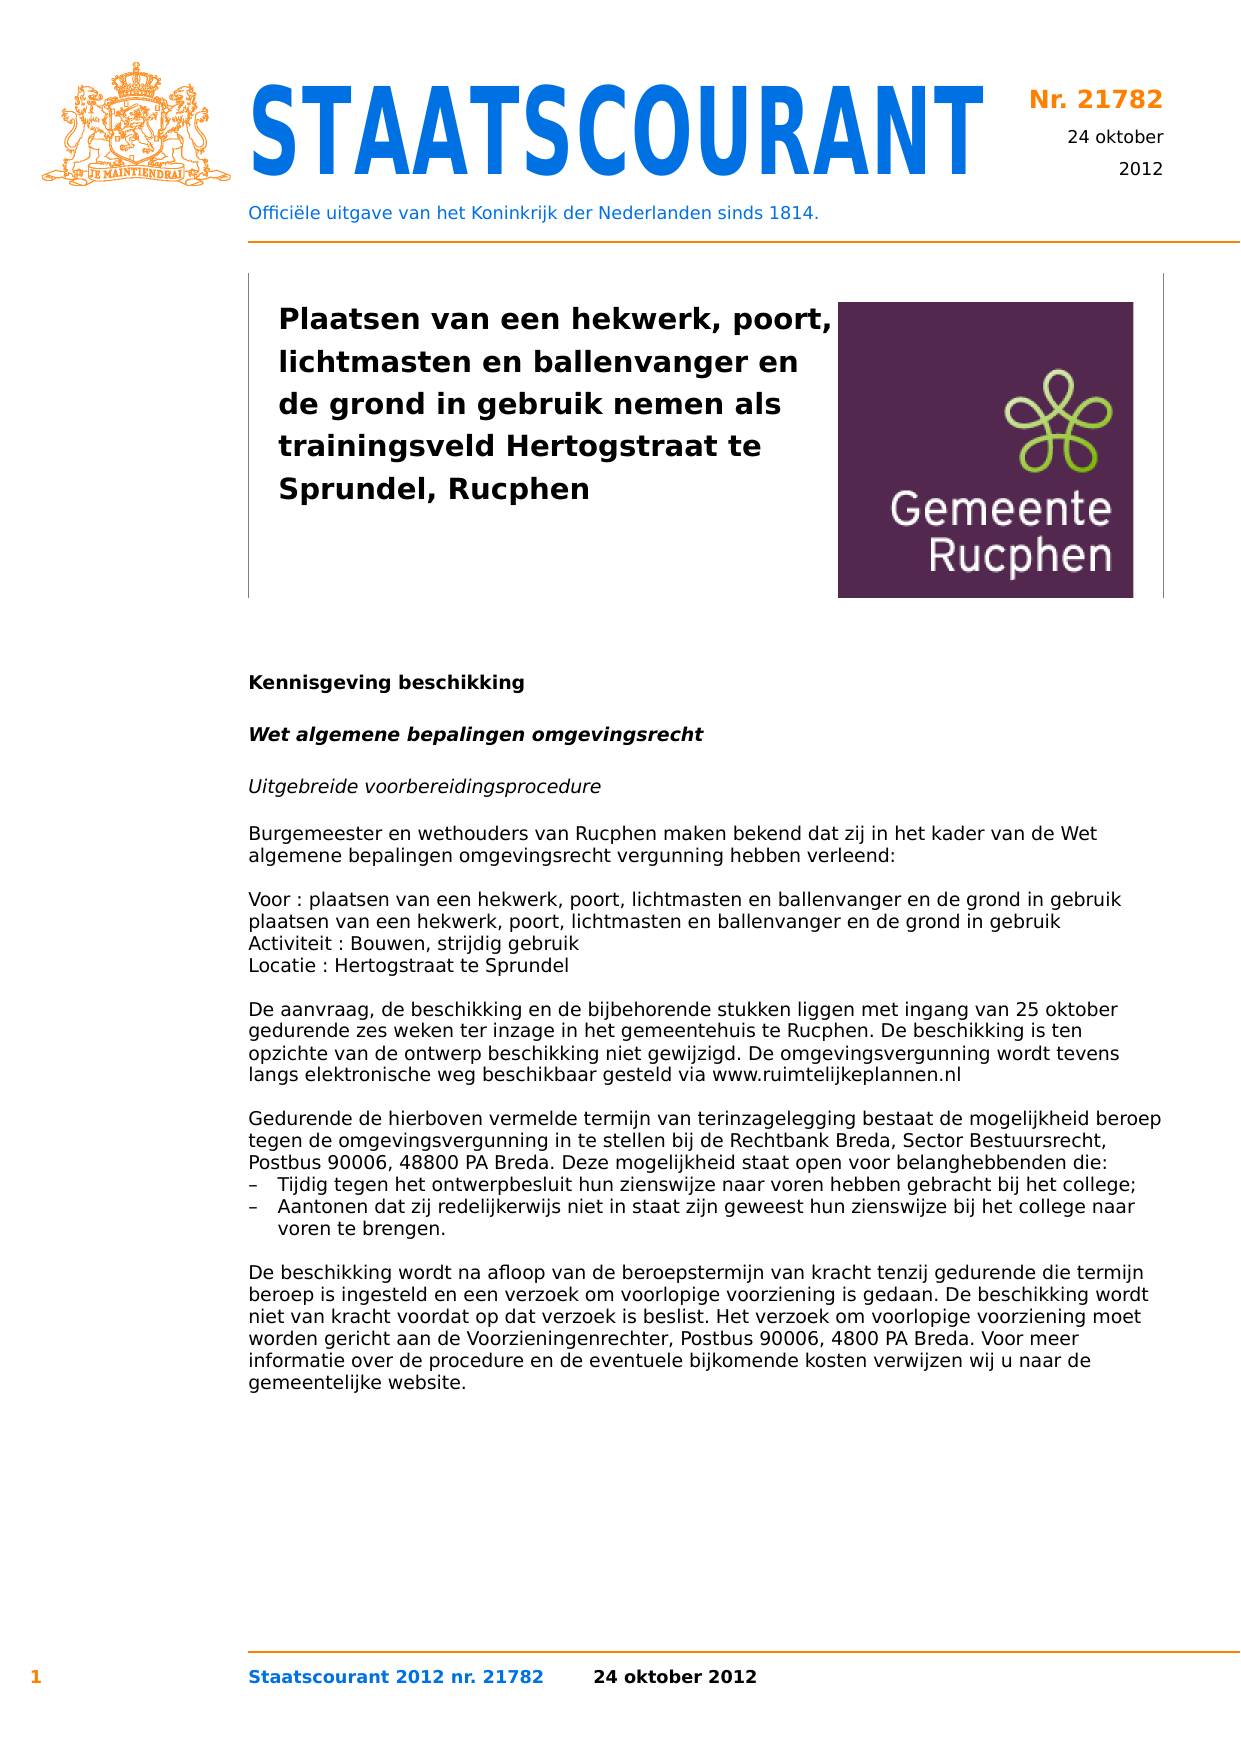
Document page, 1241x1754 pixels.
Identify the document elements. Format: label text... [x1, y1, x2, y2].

subtitle Plaatsen van een hekwerk, poort, lichtmasten en ballenvanger en de grond in gebruik nemen als trainingsveld Hertogstraat te Sprundel, Rucphen [249, 273, 1163, 598]
text Gedurende de hierboven vermelde termijn van terinzagelegging bestaat de mogelijkheid beroep tegen de omgevingsvergunning in te stellen bij de Rechtbank Breda, Sector Bestuursrecht, Postbus 90006, 48800 PA Breda. Deze mogelijkheid staat open voor belanghebbenden die: [248, 1108, 1163, 1174]
text De aanvraag, de beschikking en de bijbehorende stukken liggen met ingang van 25 oktober gedurende zes weken ter inzage in het gemeentehuis te Rucphen. De beschikking is ten opzichte van de ontwerp beschikking niet gewijzigd. De omgevingsvergunning wordt tevens langs elektronische weg beschikbaar gesteld via www.ruimtelijkeplannen.nl [248, 998, 1163, 1086]
table_header Nr. 21782 [998, 62, 1240, 121]
subtitle Uitgebreide voorbereidingsprocedure [248, 776, 1163, 798]
picture [838, 302, 1134, 598]
text – Aantonen dat zij redelijkerwijs niet in staat zijn geweest hun zienswijze bij het college naar voren te brengen. [248, 1196, 1163, 1240]
picture [41, 62, 231, 186]
text Voor : plaatsen van een hekwerk, poort, lichtmasten en ballenvanger en de grond in gebruik plaatsen van een hekwerk, poort, lichtmasten en ballenvanger en de grond in gebruik [248, 889, 1163, 933]
table_cell 24 oktober [998, 121, 1240, 153]
table_header STAATSCOURANT [248, 62, 998, 203]
text Locatie : Hertogstraat te Sprundel [248, 954, 1163, 977]
text Burgemeester en wethouders van Rucphen maken bekend dat zij in het kader van de Wet algemene bepalingen omgevingsrecht vergunning hebben verleend: [248, 823, 1163, 867]
text – Tijdig tegen het ontwerpbesluit hun zienswijze naar voren hebben gebracht bij het college; [248, 1174, 1163, 1196]
text De beschikking wordt na afloop van de beroepstermijn van kracht tenzij gedurende die termijn beroep is ingesteld en een verzoek om voorlopige voorziening is gedaan. De beschikking wordt niet van kracht voordat op dat verzoek is beslist. Het verzoek om voorlopige voorziening moet worden gericht aan de Voorzieningenrechter, Postbus 90006, 4800 PA Breda. Voor meer informatie over de procedure en de eventuele bijkomende kosten verwijzen wij u naar de gemeentelijke website. [248, 1262, 1163, 1394]
subtitle Wet algemene bepalingen omgevingsrecht [248, 724, 1163, 746]
table_cell 2012 [998, 153, 1240, 203]
table_header [25, 62, 248, 241]
text Activiteit : Bouwen, strijdig gebruik [248, 933, 1163, 954]
subtitle Kennisgeving beschikking [248, 672, 1163, 694]
table_cell Officiële uitgave van het Koninkrijk der Nederlanden sinds 1814. [248, 203, 1240, 241]
